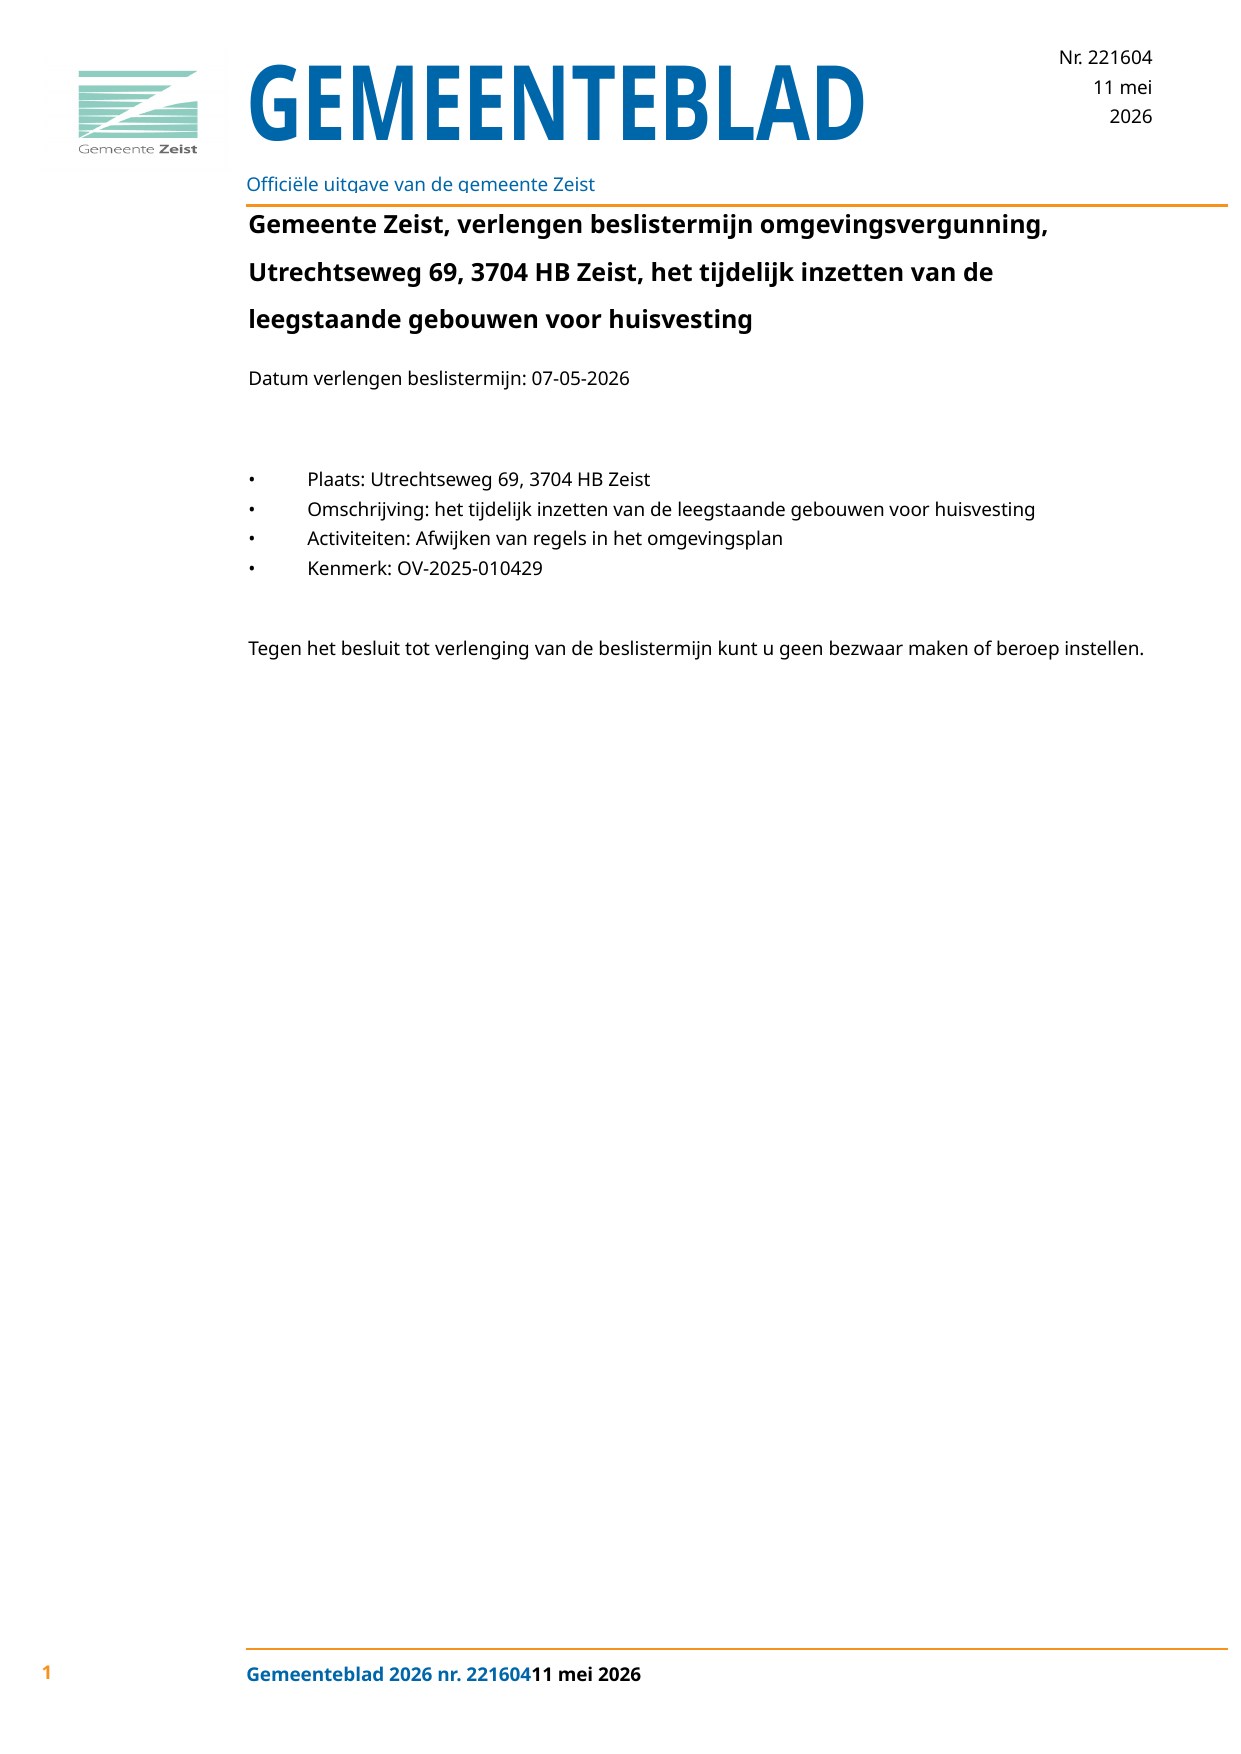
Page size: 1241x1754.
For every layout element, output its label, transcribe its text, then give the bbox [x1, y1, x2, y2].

list Plaats: Utrechtseweg 69, 3704 HB Zeist [248, 466, 1152, 492]
text Tegen het besluit tot verlenging van de beslistermijn kunt u geen bezwaar maken of beroep instellen. [248, 635, 1152, 661]
picture [41, 47, 231, 172]
text Gemeente Zeist, verlengen beslistermijn omgevingsvergunning, Utrechtseweg 69, 3704 HB Zeist, het tijdelijk inzetten van de leegstaande gebouwen voor huisvesting [248, 207, 1152, 336]
list Kenmerk: OV-2025-010429 [248, 555, 1152, 581]
list Omschrijving: het tijdelijk inzetten van de leegstaande gebouwen voor huisvesting [248, 496, 1152, 522]
list Activiteiten: Afwijken van regels in het omgevingsplan [248, 526, 1152, 551]
text Datum verlengen beslistermijn: 07-05-2026 [248, 366, 1152, 391]
